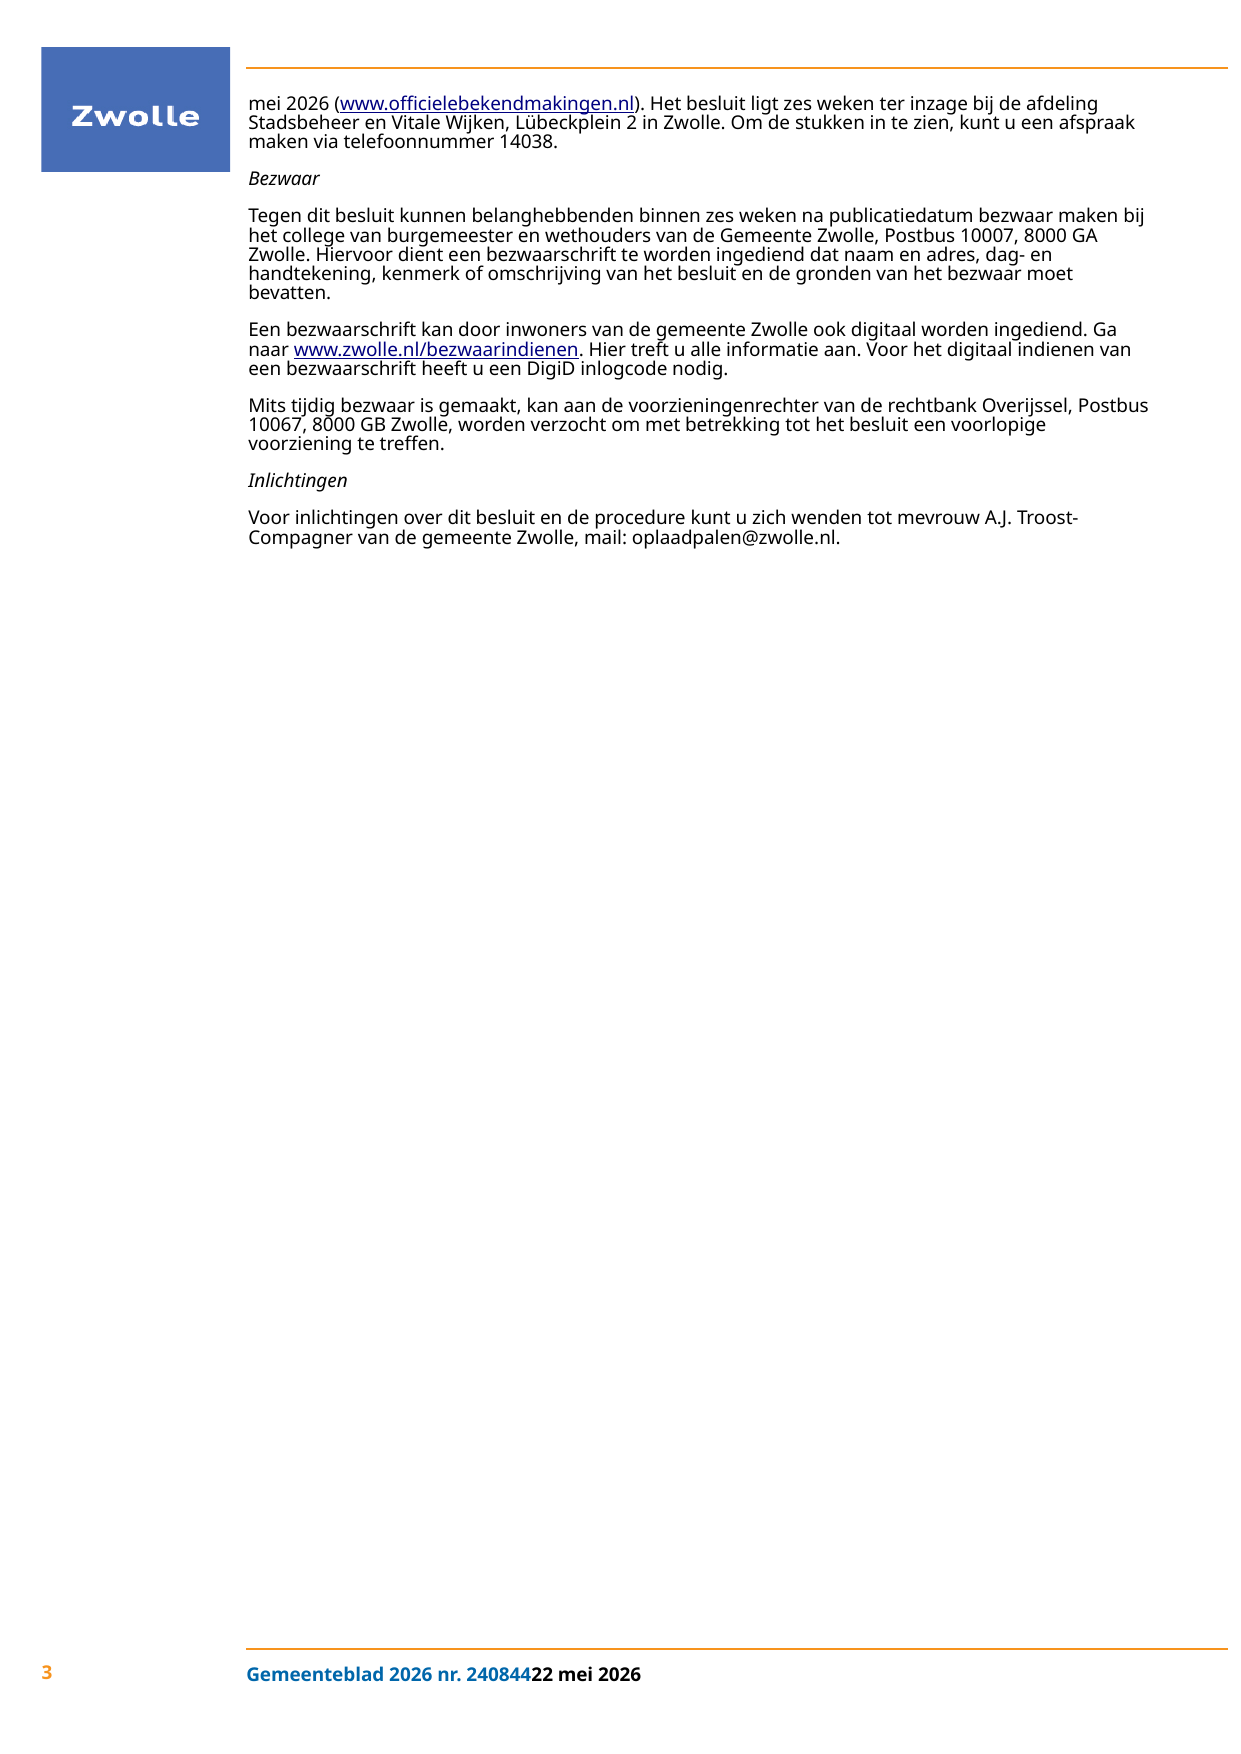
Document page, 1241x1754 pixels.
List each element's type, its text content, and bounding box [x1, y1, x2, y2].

text mei 2026 (www.officielebekendmakingen.nl). Het besluit ligt zes weken ter inzage bij de afdeling Stadsbeheer en Vitale Wijken, Lübeckplein 2 in Zwolle. Om de stukken in te zien, kunt u een afspraak maken via telefoonnummer 14038. [248, 95, 1152, 153]
text Inlichtingen [248, 472, 1152, 492]
picture [41, 47, 231, 172]
text Mits tijdig bezwaar is gemaakt, kan aan de voorzieningenrechter van de rechtbank Overijssel, Postbus 10067, 8000 GB Zwolle, worden verzocht om met betrekking tot het besluit een voorlopige voorziening te treffen. [248, 397, 1152, 455]
text Voor inlichtingen over dit besluit en de procedure kunt u zich wenden tot mevrouw A.J. Troost-Compagner van de gemeente Zwolle, mail: oplaadpalen@zwolle.nl. [248, 509, 1152, 548]
text Een bezwaarschrift kan door inwoners van de gemeente Zwolle ook digitaal worden ingediend. Ga naar www.zwolle.nl/bezwaarindienen. Hier treft u alle informatie aan. Voor het digitaal indienen van een bezwaarschrift heeft u een DigiD inlogcode nodig. [248, 321, 1152, 379]
text Tegen dit besluit kunnen belanghebbenden binnen zes weken na publicatiedatum bezwaar maken bij het college van burgemeester en wethouders van de Gemeente Zwolle, Postbus 10007, 8000 GA Zwolle. Hiervoor dient een bezwaarschrift te worden ingediend dat naam en adres, dag- en handtekening, kenmerk of omschrijving van het besluit en de gronden van het bezwaar moet bevatten. [248, 207, 1152, 304]
text Bezwaar [248, 170, 1152, 189]
